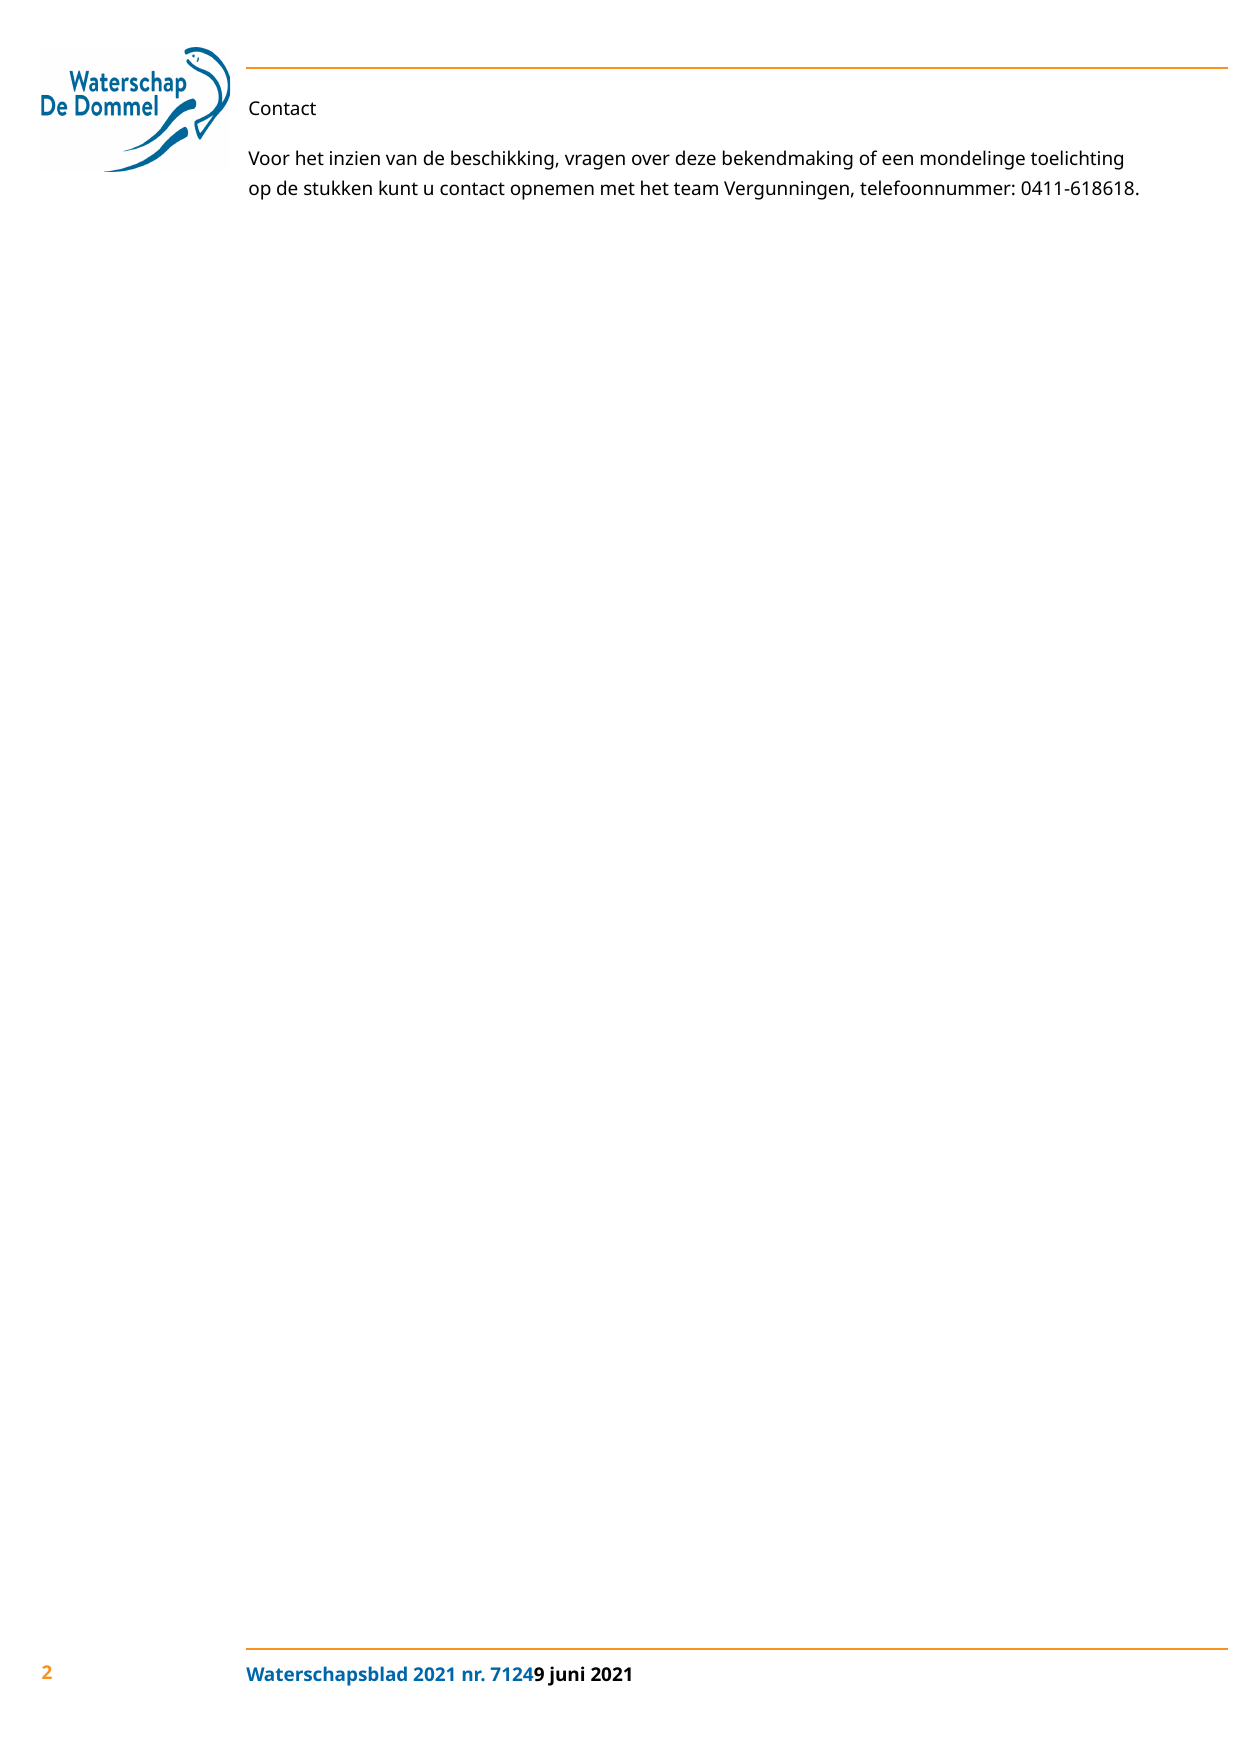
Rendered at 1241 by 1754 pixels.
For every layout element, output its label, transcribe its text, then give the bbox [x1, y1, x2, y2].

picture [45, 99, 51, 111]
picture [41, 47, 231, 172]
text Contact [248, 95, 1152, 121]
picture [204, 47, 231, 76]
text Voor het inzien van de beschikking, vragen over deze bekendmaking of een mondelinge toelichting op de stukken kunt u contact opnemen met het team Vergunningen, telefoonnummer: 0411-618618. [248, 145, 1152, 201]
picture [198, 118, 210, 131]
